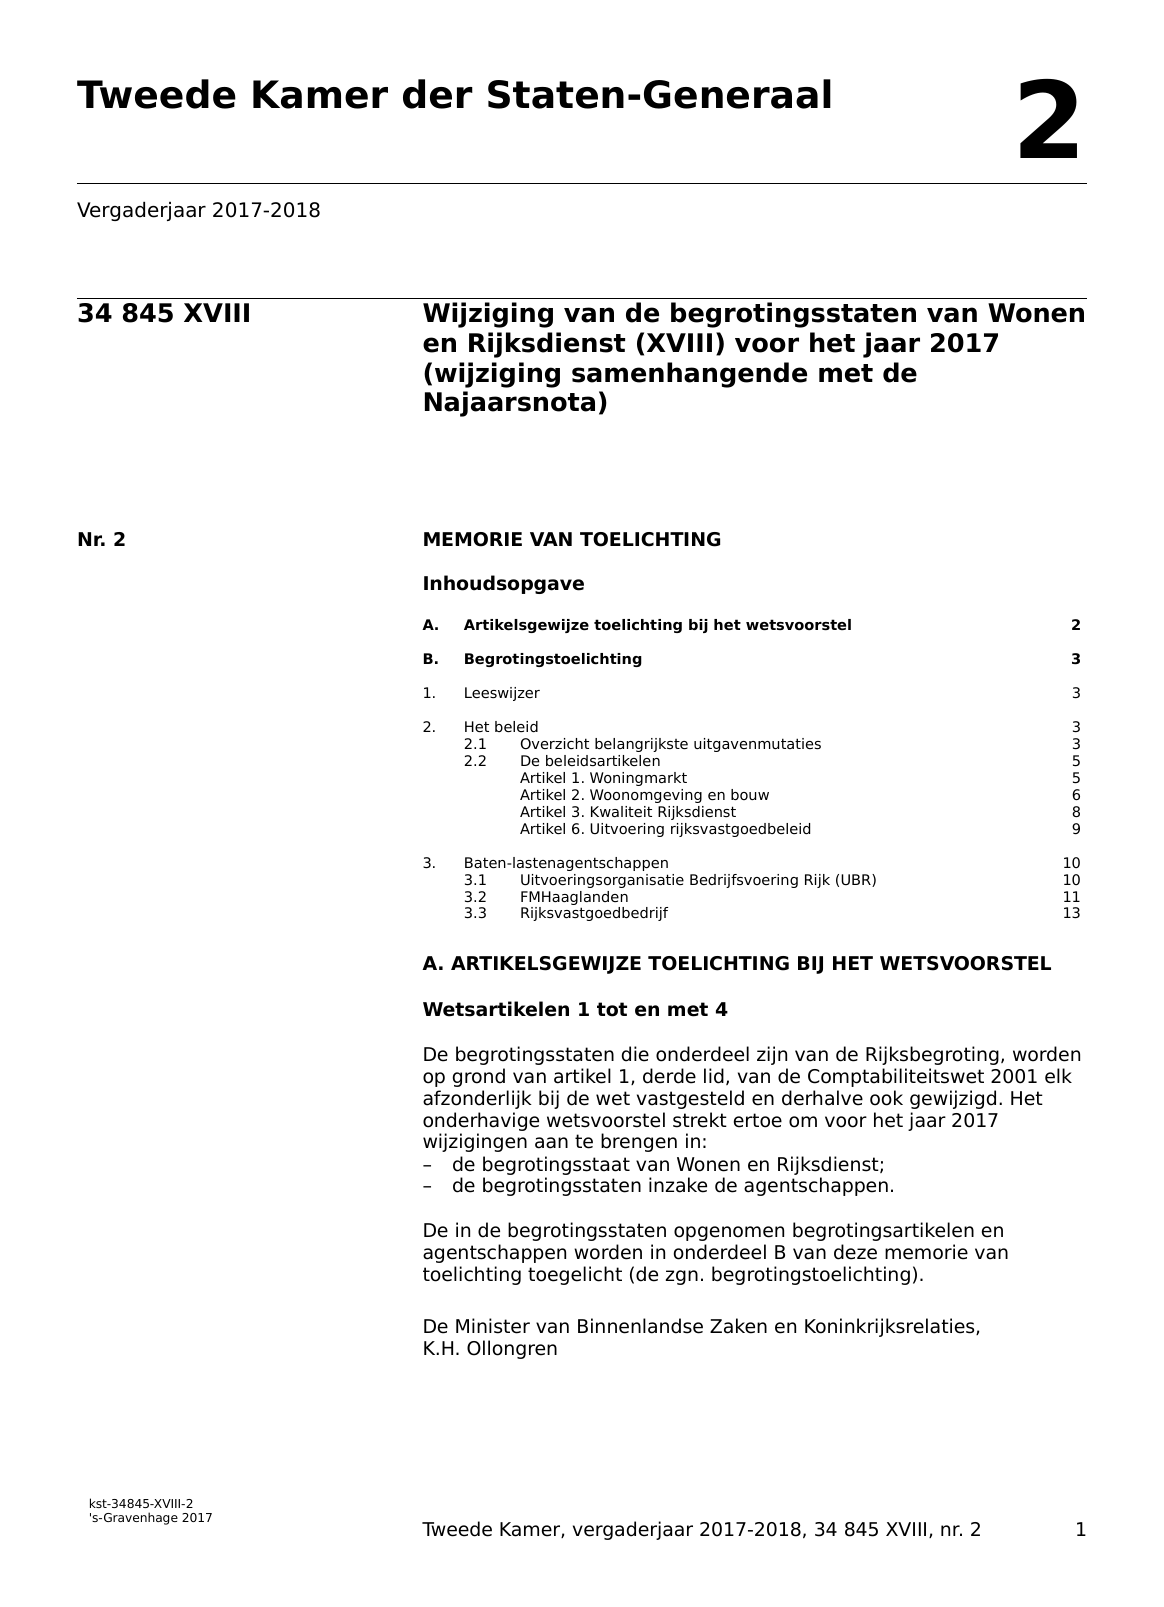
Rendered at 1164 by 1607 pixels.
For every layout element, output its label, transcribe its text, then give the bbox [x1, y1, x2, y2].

table_cell [514, 668, 1028, 685]
table_cell 3 [1028, 719, 1087, 736]
subtitle 34 845 XVIII Wijziging van de begrotingsstaten van Wonen en Rijksdienst (XVIII) voor het jaar 2017 (wijziging samenhangende met de Najaarsnota) [77, 299, 1087, 418]
table_cell Baten-lastenagentschappen [458, 855, 1028, 871]
table_cell [422, 668, 458, 685]
text De Minister van Binnenlandse Zaken en Koninkrijksrelaties, K.H. Ollongren [422, 1316, 1087, 1359]
table_cell Artikel 1. Woningmarkt [514, 770, 1028, 787]
table_cell 2.2 [458, 753, 514, 769]
table_cell 3 [1028, 685, 1087, 702]
table_cell De beleidsartikelen [514, 753, 1028, 769]
table_cell 3. [422, 855, 458, 871]
table_cell 3.3 [458, 905, 514, 922]
table_cell [458, 787, 514, 803]
table_cell [422, 770, 458, 787]
table_cell [1028, 702, 1087, 719]
table_cell 9 [1028, 821, 1087, 837]
table_cell [422, 905, 458, 922]
table_cell [458, 804, 514, 821]
table_cell [458, 634, 514, 651]
table_cell [422, 804, 458, 821]
table_header Artikelsgewijze toelichting bij het wetsvoorstel [458, 617, 1028, 634]
table_cell Overzicht belangrijkste uitgavenmutaties [514, 736, 1028, 753]
subtitle Inhoudsopgave [422, 573, 1087, 595]
table_cell Vergaderjaar 2017-2018 [77, 184, 1087, 298]
table_cell 10 [1028, 855, 1087, 871]
table_cell 3.2 [458, 889, 514, 905]
table_cell [458, 838, 514, 854]
table_cell [422, 702, 458, 719]
table_cell [458, 821, 514, 837]
table_cell [422, 736, 458, 753]
table_cell 2.1 [458, 736, 514, 753]
table_cell 5 [1028, 753, 1087, 769]
table_cell 6 [1028, 787, 1087, 803]
table_cell 13 [1028, 905, 1087, 922]
text – de begrotingsstaat van Wonen en Rijksdienst; [422, 1153, 1087, 1175]
table_cell Artikel 2. Woonomgeving en bouw [514, 787, 1028, 803]
table_cell 11 [1028, 889, 1087, 905]
table_cell [422, 787, 458, 803]
table_cell [422, 634, 458, 651]
subtitle Wetsartikelen 1 tot en met 4 [422, 999, 1087, 1021]
table_cell 3 [1028, 736, 1087, 753]
table_cell [514, 838, 1028, 854]
table_cell [1028, 634, 1087, 651]
table_cell 10 [1028, 871, 1087, 888]
table_cell Uitvoeringsorganisatie Bedrijfsvoering Rijk (UBR) [514, 871, 1028, 888]
text De begrotingsstaten die onderdeel zijn van de Rijksbegroting, worden op grond van artikel 1, derde lid, van de Comptabiliteitswet 2001 elk afzonderlijk bij de wet vastgesteld en derhalve ook gewijzigd. Het onderhavige wetsvoorstel strekt ertoe om voor het jaar 2017 wijzigingen aan te brengen in: [422, 1043, 1087, 1153]
table_cell FMHaaglanden [514, 889, 1028, 905]
table_cell [422, 753, 458, 769]
text 's-Gravenhage 2017 [88, 1511, 323, 1525]
text – de begrotingsstaten inzake de agentschappen. [422, 1175, 1087, 1197]
subtitle Nr. 2 MEMORIE VAN TOELICHTING [77, 529, 1087, 551]
table_cell [1028, 838, 1087, 854]
table_cell [458, 668, 514, 685]
table_header 2 [886, 59, 1087, 183]
table_header A. [422, 617, 458, 634]
table_cell 2. [422, 719, 458, 736]
table_cell 3.1 [458, 871, 514, 888]
table_cell [514, 702, 1028, 719]
table_cell [422, 838, 458, 854]
table_cell B. [422, 651, 458, 668]
subtitle A. ARTIKELSGEWIJZE TOELICHTING BIJ HET WETSVOORSTEL [422, 952, 1087, 974]
table_cell Begrotingstoelichting [458, 651, 1028, 668]
table_cell Artikel 6. Uitvoering rijksvastgoedbeleid [514, 821, 1028, 837]
table_header Tweede Kamer der Staten-Generaal [77, 59, 886, 183]
table_cell Artikel 3. Kwaliteit Rijksdienst [514, 804, 1028, 821]
table_cell [422, 889, 458, 905]
table_cell [458, 770, 514, 787]
table_cell [422, 821, 458, 837]
table_cell [1028, 668, 1087, 685]
table_header 2 [1028, 617, 1087, 634]
table_cell 5 [1028, 770, 1087, 787]
table_cell Leeswijzer [458, 685, 1028, 702]
table_cell Rijksvastgoedbedrijf [514, 905, 1028, 922]
table_cell 1. [422, 685, 458, 702]
table_cell 8 [1028, 804, 1087, 821]
table_cell 3 [1028, 651, 1087, 668]
table_cell [514, 634, 1028, 651]
text kst-34845-XVIII-2 [88, 1497, 323, 1511]
table_cell [422, 871, 458, 888]
table_cell [458, 702, 514, 719]
text De in de begrotingsstaten opgenomen begrotingsartikelen en agentschappen worden in onderdeel B van deze memorie van toelichting toegelicht (de zgn. begrotingstoelichting). [422, 1219, 1087, 1286]
table_cell Het beleid [458, 719, 1028, 736]
